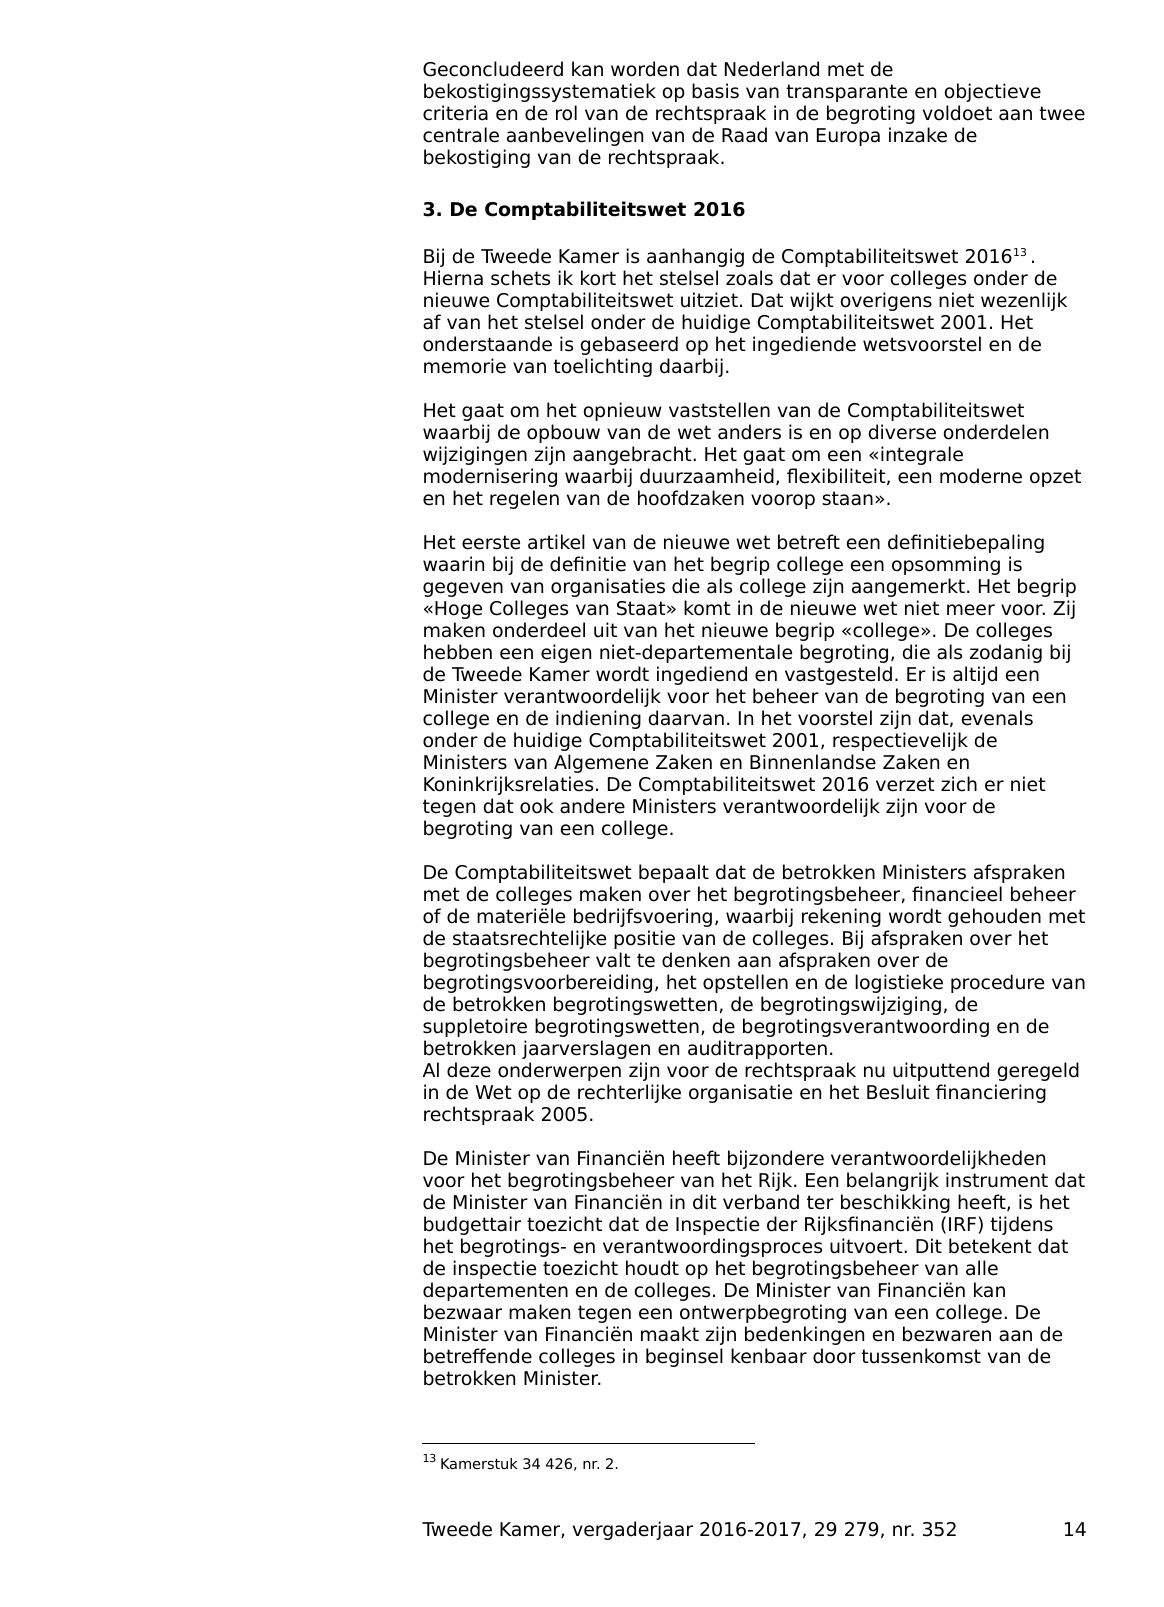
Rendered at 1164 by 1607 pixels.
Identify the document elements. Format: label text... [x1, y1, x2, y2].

text Het gaat om het opnieuw vaststellen van de Comptabiliteitswet waarbij de opbouw van de wet anders is en op diverse onderdelen wijzigingen zijn aangebracht. Het gaat om een «integrale modernisering waarbij duurzaamheid, flexibiliteit, een moderne opzet en het regelen van de hoofdzaken voorop staan». [422, 400, 1087, 510]
text Geconcludeerd kan worden dat Nederland met de bekostigingssystematiek op basis van transparante en objectieve criteria en de rol van de rechtspraak in de begroting voldoet aan twee centrale aanbevelingen van de Raad van Europa inzake de bekostiging van de rechtspraak. [422, 59, 1087, 169]
text De Minister van Financiën heeft bijzondere verantwoordelijkheden voor het begrotingsbeheer van het Rijk. Een belangrijk instrument dat de Minister van Financiën in dit verband ter beschikking heeft, is het budgettair toezicht dat de Inspectie der Rijksfinanciën (IRF) tijdens het begrotings- en verantwoordingsproces uitvoert. Dit betekent dat de inspectie toezicht houdt op het begrotingsbeheer van alle departementen en de colleges. De Minister van Financiën kan bezwaar maken tegen een ontwerpbegroting van een college. De Minister van Financiën maakt zijn bedenkingen en bezwaren aan de betreffende colleges in beginsel kenbaar door tussenkomst van de betrokken Minister. [422, 1148, 1087, 1390]
subtitle 3. De Comptabiliteitswet 2016 [422, 199, 1087, 221]
text Al deze onderwerpen zijn voor de rechtspraak nu uitputtend geregeld in de Wet op de rechterlijke organisatie en het Besluit financiering rechtspraak 2005. [422, 1060, 1087, 1126]
text Bij de Tweede Kamer is aanhangig de Comptabiliteitswet 2016. Hierna schets ik kort het stelsel zoals dat er voor colleges onder de nieuwe Comptabiliteitswet uitziet. Dat wijkt overigens niet wezenlijk af van het stelsel onder de huidige Comptabiliteitswet 2001. Het onderstaande is gebaseerd op het ingediende wetsvoorstel en de memorie van toelichting daarbij. [422, 246, 1087, 378]
text De Comptabiliteitswet bepaalt dat de betrokken Ministers afspraken met de colleges maken over het begrotingsbeheer, financieel beheer of de materiële bedrijfsvoering, waarbij rekening wordt gehouden met de staatsrechtelijke positie van de colleges. Bij afspraken over het begrotingsbeheer valt te denken aan afspraken over de begrotingsvoorbereiding, het opstellen en de logistieke procedure van de betrokken begrotingswetten, de begrotingswijziging, de suppletoire begrotingswetten, de begrotingsverantwoording en de betrokken jaarverslagen en auditrapporten. [422, 862, 1087, 1060]
text Kamerstuk 34 426, nr. 2. [422, 1452, 1087, 1474]
text Het eerste artikel van de nieuwe wet betreft een definitiebepaling waarin bij de definitie van het begrip college een opsomming is gegeven van organisaties die als college zijn aangemerkt. Het begrip «Hoge Colleges van Staat» komt in de nieuwe wet niet meer voor. Zij maken onderdeel uit van het nieuwe begrip «college». De colleges hebben een eigen niet-departementale begroting, die als zodanig bij de Tweede Kamer wordt ingediend en vastgesteld. Er is altijd een Minister verantwoordelijk voor het beheer van de begroting van een college en de indiening daarvan. In het voorstel zijn dat, evenals onder de huidige Comptabiliteitswet 2001, respectievelijk de Ministers van Algemene Zaken en Binnenlandse Zaken en Koninkrijksrelaties. De Comptabiliteitswet 2016 verzet zich er niet tegen dat ook andere Ministers verantwoordelijk zijn voor de begroting van een college. [422, 532, 1087, 840]
